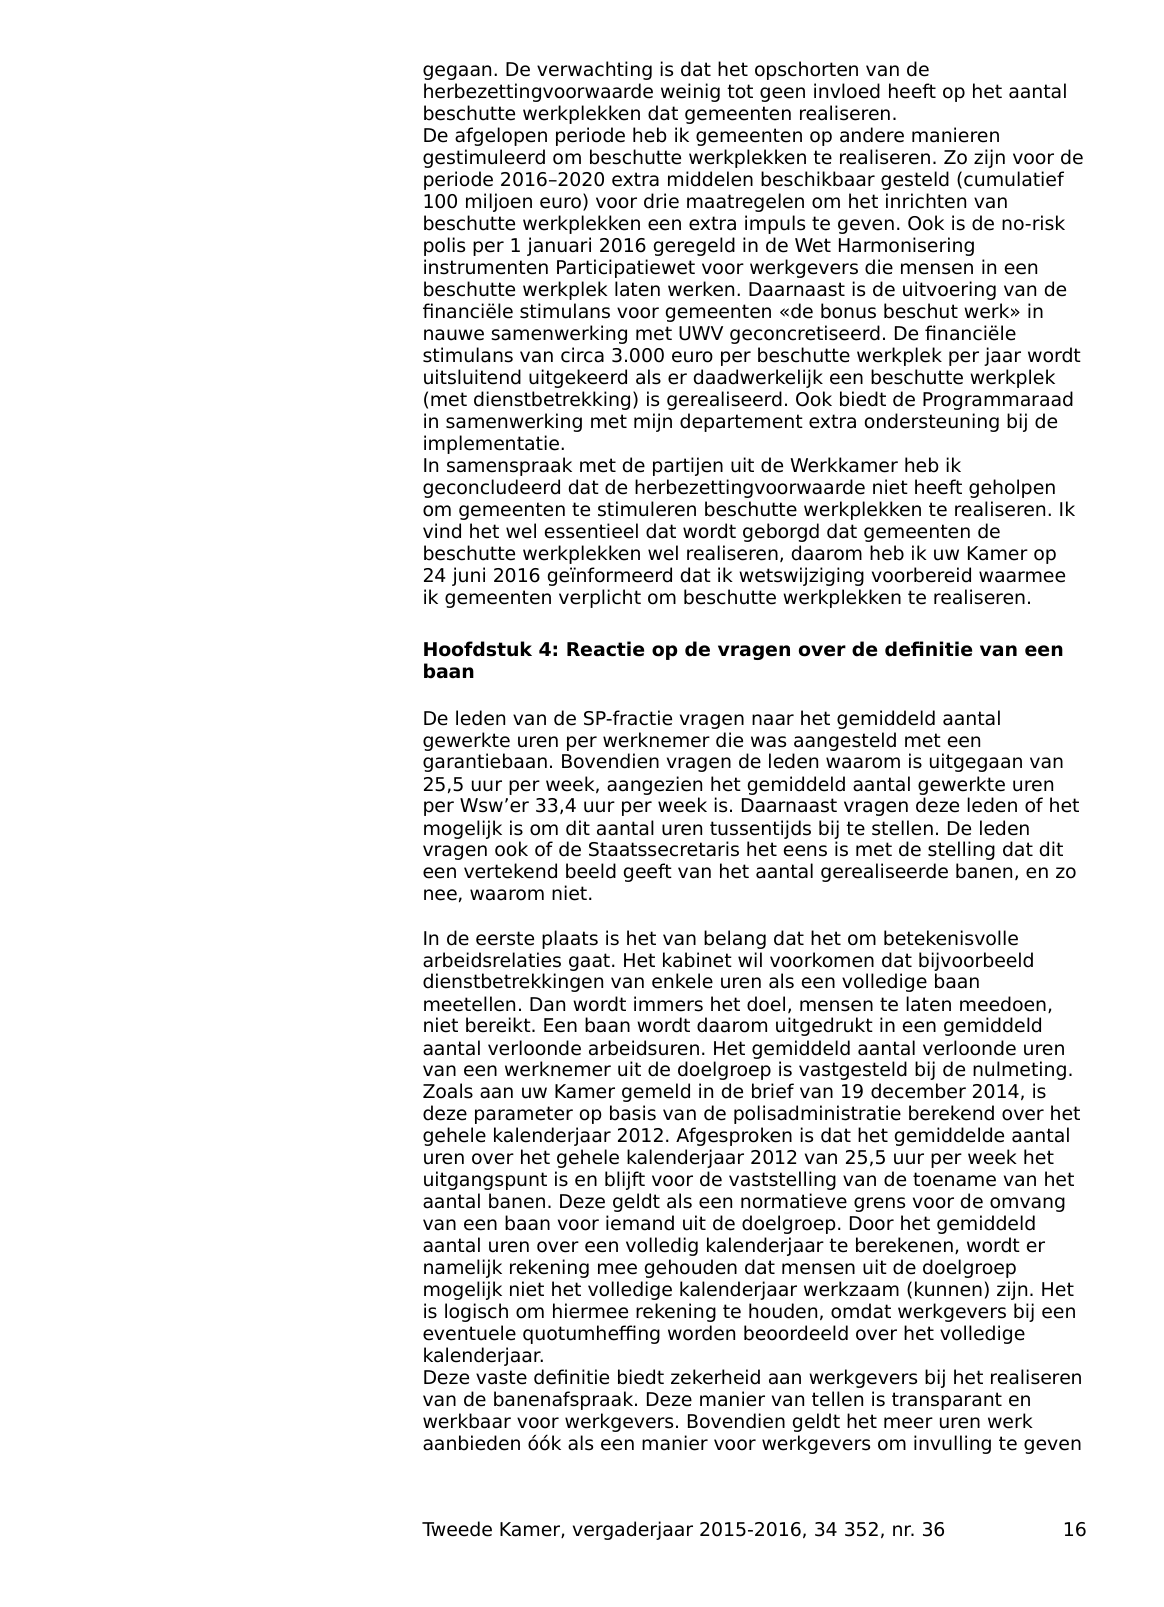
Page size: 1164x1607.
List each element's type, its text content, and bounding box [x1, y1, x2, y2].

text In samenspraak met de partijen uit de Werkkamer heb ik geconcludeerd dat de herbezettingvoorwaarde niet heeft geholpen om gemeenten te stimuleren beschutte werkplekken te realiseren. Ik vind het wel essentieel dat wordt geborgd dat gemeenten de beschutte werkplekken wel realiseren, daarom heb ik uw Kamer op 24 juni 2016 geïnformeerd dat ik wetswijziging voorbereid waarmee ik gemeenten verplicht om beschutte werkplekken te realiseren. [422, 455, 1087, 608]
text Deze vaste definitie biedt zekerheid aan werkgevers bij het realiseren van de banenafspraak. Deze manier van tellen is transparant en werkbaar voor werkgevers. Bovendien geldt het meer uren werk aanbieden óók als een manier voor werkgevers om invulling te geven [422, 1367, 1087, 1455]
text In de eerste plaats is het van belang dat het om betekenisvolle arbeidsrelaties gaat. Het kabinet wil voorkomen dat bijvoorbeeld dienstbetrekkingen van enkele uren als een volledige baan meetellen. Dan wordt immers het doel, mensen te laten meedoen, niet bereikt. Een baan wordt daarom uitgedrukt in een gemiddeld aantal verloonde arbeidsuren. Het gemiddeld aantal verloonde uren van een werknemer uit de doelgroep is vastgesteld bij de nulmeting. Zoals aan uw Kamer gemeld in de brief van 19 december 2014, is deze parameter op basis van de polisadministratie berekend over het gehele kalenderjaar 2012. Afgesproken is dat het gemiddelde aantal uren over het gehele kalenderjaar 2012 van 25,5 uur per week het uitgangspunt is en blijft voor de vaststelling van de toename van het aantal banen. Deze geldt als een normatieve grens voor de omvang van een baan voor iemand uit de doelgroep. Door het gemiddeld aantal uren over een volledig kalenderjaar te berekenen, wordt er namelijk rekening mee gehouden dat mensen uit de doelgroep mogelijk niet het volledige kalenderjaar werkzaam (kunnen) zijn. Het is logisch om hiermee rekening te houden, omdat werkgevers bij een eventuele quotumheffing worden beoordeeld over het volledige kalenderjaar. [422, 927, 1087, 1367]
text gegaan. De verwachting is dat het opschorten van de herbezettingvoorwaarde weinig tot geen invloed heeft op het aantal beschutte werkplekken dat gemeenten realiseren. [422, 59, 1087, 125]
text De leden van de SP-fractie vragen naar het gemiddeld aantal gewerkte uren per werknemer die was aangesteld met een garantiebaan. Bovendien vragen de leden waarom is uitgegaan van 25,5 uur per week, aangezien het gemiddeld aantal gewerkte uren per Wsw’er 33,4 uur per week is. Daarnaast vragen deze leden of het mogelijk is om dit aantal uren tussentijds bij te stellen. De leden vragen ook of de Staatssecretaris het eens is met de stelling dat dit een vertekend beeld geeft van het aantal gerealiseerde banen, en zo nee, waarom niet. [422, 707, 1087, 905]
subtitle Hoofdstuk 4: Reactie op de vragen over de definitie van een baan [422, 638, 1087, 682]
text De afgelopen periode heb ik gemeenten op andere manieren gestimuleerd om beschutte werkplekken te realiseren. Zo zijn voor de periode 2016–2020 extra middelen beschikbaar gesteld (cumulatief 100 miljoen euro) voor drie maatregelen om het inrichten van beschutte werkplekken een extra impuls te geven. Ook is de no-risk polis per 1 januari 2016 geregeld in de Wet Harmonisering instrumenten Participatiewet voor werkgevers die mensen in een beschutte werkplek laten werken. Daarnaast is de uitvoering van de financiële stimulans voor gemeenten «de bonus beschut werk» in nauwe samenwerking met UWV geconcretiseerd. De financiële stimulans van circa 3.000 euro per beschutte werkplek per jaar wordt uitsluitend uitgekeerd als er daadwerkelijk een beschutte werkplek (met dienstbetrekking) is gerealiseerd. Ook biedt de Programmaraad in samenwerking met mijn departement extra ondersteuning bij de implementatie. [422, 125, 1087, 455]
